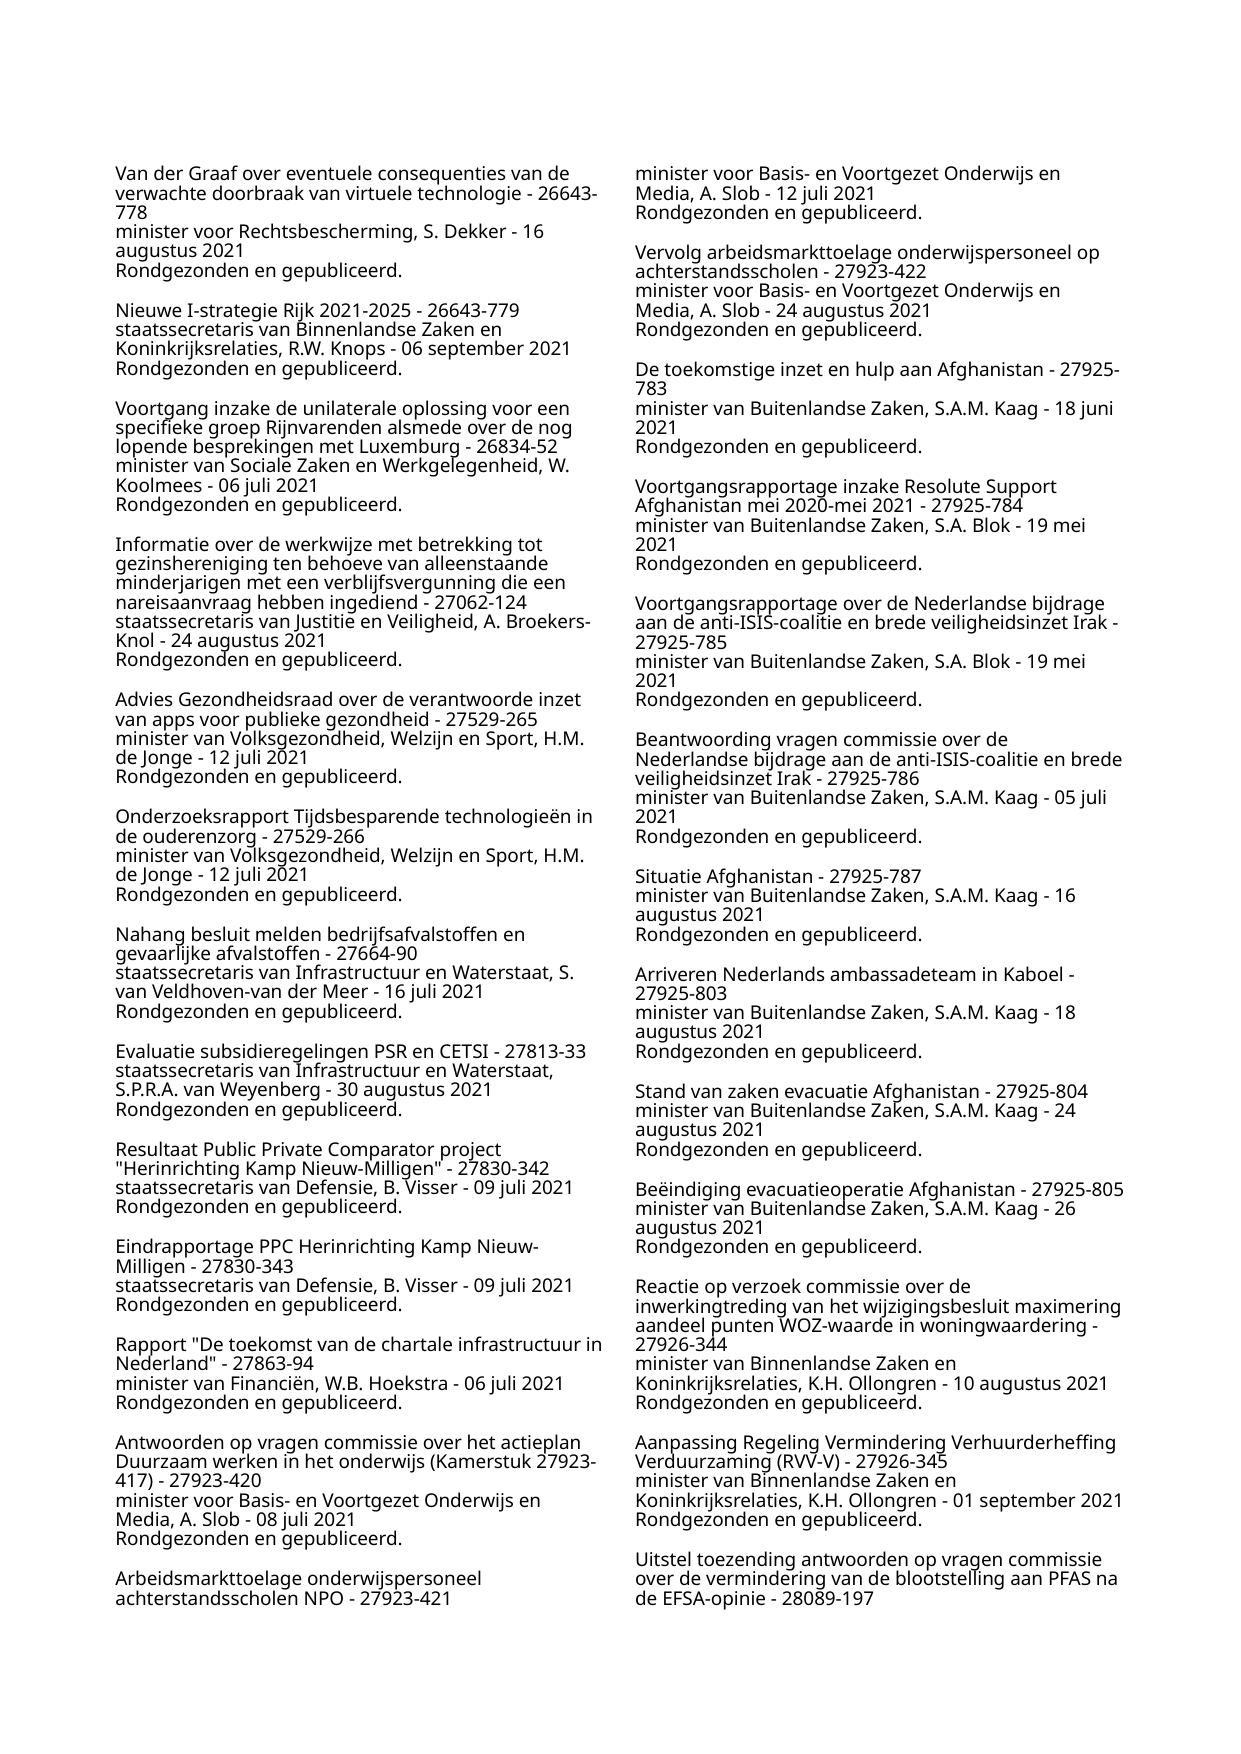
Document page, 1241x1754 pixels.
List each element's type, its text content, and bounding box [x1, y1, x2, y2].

text Rondgezonden en gepubliceerd. [635, 1043, 1125, 1062]
text staatssecretaris van Defensie, B. Visser - 09 juli 2021 [115, 1179, 605, 1198]
text Resultaat Public Private Comparator project "Herinrichting Kamp Nieuw-Milligen" - 27830-342 [115, 1141, 605, 1179]
text minister van Buitenlandse Zaken, S.A.M. Kaag - 26 augustus 2021 [635, 1200, 1125, 1238]
text Uitstel toezending antwoorden op vragen commissie over de vermindering van de blootstelling aan PFAS na de EFSA-opinie - 28089-197 [635, 1551, 1125, 1609]
text Evaluatie subsidieregelingen PSR en CETSI - 27813-33 [115, 1043, 605, 1062]
text Antwoorden op vragen commissie over het actieplan Duurzaam werken in het onderwijs (Kamerstuk 27923-417) - 27923-420 [115, 1434, 605, 1492]
text minister van Buitenlandse Zaken, S.A. Blok - 19 mei 2021 [635, 517, 1125, 555]
text minister voor Rechtsbescherming, S. Dekker - 16 augustus 2021 [115, 223, 605, 262]
text Rondgezonden en gepubliceerd. [115, 1530, 605, 1549]
text minister van Volksgezondheid, Welzijn en Sport, H.M. de Jonge - 12 juli 2021 [115, 847, 605, 886]
text Nahang besluit melden bedrijfsafvalstoffen en gevaarlijke afvalstoffen - 27664-90 [115, 926, 605, 964]
text Rondgezonden en gepubliceerd. [115, 768, 605, 788]
text minister van Binnenlandse Zaken en Koninkrijksrelaties, K.H. Ollongren - 01 september 2021 [635, 1472, 1125, 1511]
text Rondgezonden en gepubliceerd. [635, 1394, 1125, 1413]
text Rondgezonden en gepubliceerd. [635, 828, 1125, 847]
text Rondgezonden en gepubliceerd. [115, 359, 605, 379]
text minister van Buitenlandse Zaken, S.A.M. Kaag - 16 augustus 2021 [635, 887, 1125, 926]
text staatssecretaris van Infrastructuur en Waterstaat, S.P.R.A. van Weyenberg - 30 augustus 2021 [115, 1062, 605, 1101]
text Stand van zaken evacuatie Afghanistan - 27925-804 [635, 1083, 1125, 1102]
text minister van Buitenlandse Zaken, S.A.M. Kaag - 05 juli 2021 [635, 789, 1125, 828]
text Voortgangsrapportage over de Nederlandse bijdrage aan de anti-ISIS-coalitie en brede veiligheidsinzet Irak - 27925-785 [635, 595, 1125, 653]
text minister van Volksgezondheid, Welzijn en Sport, H.M. de Jonge - 12 juli 2021 [115, 730, 605, 768]
text Rondgezonden en gepubliceerd. [635, 438, 1125, 457]
text Rondgezonden en gepubliceerd. [635, 1511, 1125, 1530]
text Rondgezonden en gepubliceerd. [115, 886, 605, 905]
text Reactie op verzoek commissie over de inwerkingtreding van het wijzigingsbesluit maximering aandeel punten WOZ-waarde in woningwaardering - 27926-344 [635, 1278, 1125, 1355]
text staatssecretaris van Binnenlandse Zaken en Koninkrijksrelaties, R.W. Knops - 06 september 2021 [115, 321, 605, 359]
text Eindrapportage PPC Herinrichting Kamp Nieuw-Milligen - 27830-343 [115, 1238, 605, 1277]
text minister voor Basis- en Voortgezet Onderwijs en Media, A. Slob - 24 augustus 2021 [635, 282, 1125, 321]
text minister van Binnenlandse Zaken en Koninkrijksrelaties, K.H. Ollongren - 10 augustus 2021 [635, 1355, 1125, 1394]
text Situatie Afghanistan - 27925-787 [635, 868, 1125, 887]
text minister van Buitenlandse Zaken, S.A.M. Kaag - 24 augustus 2021 [635, 1102, 1125, 1141]
text Beantwoording vragen commissie over de Nederlandse bijdrage aan de anti-ISIS-coalitie en brede veiligheidsinzet Irak - 27925-786 [635, 731, 1125, 789]
text Rondgezonden en gepubliceerd. [635, 555, 1125, 574]
text minister van Buitenlandse Zaken, S.A.M. Kaag - 18 augustus 2021 [635, 1004, 1125, 1043]
text Rondgezonden en gepubliceerd. [115, 651, 605, 671]
text Rondgezonden en gepubliceerd. [115, 1394, 605, 1413]
text De toekomstige inzet en hulp aan Afghanistan - 27925-783 [635, 361, 1125, 399]
text minister voor Basis- en Voortgezet Onderwijs en Media, A. Slob - 12 juli 2021 [635, 165, 1125, 204]
text Van der Graaf over eventuele consequenties van de verwachte doorbraak van virtuele technologie - 26643-778 [115, 165, 605, 223]
text Beëindiging evacuatieoperatie Afghanistan - 27925-805 [635, 1181, 1125, 1200]
text staatssecretaris van Infrastructuur en Waterstaat, S. van Veldhoven-van der Meer - 16 juli 2021 [115, 964, 605, 1003]
text Voortgang inzake de unilaterale oplossing voor een specifieke groep Rijnvarenden alsmede over de nog lopende besprekingen met Luxemburg - 26834-52 [115, 399, 605, 457]
text Rapport "De toekomst van de chartale infrastructuur in Nederland" - 27863-94 [115, 1336, 605, 1375]
text Rondgezonden en gepubliceerd. [635, 1141, 1125, 1160]
text staatssecretaris van Justitie en Veiligheid, A. Broekers-Knol - 24 augustus 2021 [115, 613, 605, 651]
text Rondgezonden en gepubliceerd. [635, 926, 1125, 945]
text Onderzoeksrapport Tijdsbesparende technologieën in de ouderenzorg - 27529-266 [115, 808, 605, 847]
text Rondgezonden en gepubliceerd. [115, 1198, 605, 1218]
text minister voor Basis- en Voortgezet Onderwijs en Media, A. Slob - 08 juli 2021 [115, 1492, 605, 1530]
text Nieuwe I-strategie Rijk 2021-2025 - 26643-779 [115, 302, 605, 321]
text Aanpassing Regeling Vermindering Verhuurderheffing Verduurzaming (RVV-V) - 27926-345 [635, 1434, 1125, 1472]
text minister van Sociale Zaken en Werkgelegenheid, W. Koolmees - 06 juli 2021 [115, 457, 605, 496]
text Rondgezonden en gepubliceerd. [115, 496, 605, 515]
text Arbeidsmarkttoelage onderwijspersoneel achterstandsscholen NPO - 27923-421 [115, 1570, 605, 1609]
text Rondgezonden en gepubliceerd. [635, 691, 1125, 711]
text Rondgezonden en gepubliceerd. [115, 1003, 605, 1022]
text Advies Gezondheidsraad over de verantwoorde inzet van apps voor publieke gezondheid - 27529-265 [115, 691, 605, 730]
text Voortgangsrapportage inzake Resolute Support Afghanistan mei 2020-mei 2021 - 27925-784 [635, 478, 1125, 517]
text staatssecretaris van Defensie, B. Visser - 09 juli 2021 [115, 1277, 605, 1296]
text minister van Buitenlandse Zaken, S.A.M. Kaag - 18 juni 2021 [635, 399, 1125, 438]
text Rondgezonden en gepubliceerd. [635, 1238, 1125, 1258]
text Rondgezonden en gepubliceerd. [635, 204, 1125, 223]
text Rondgezonden en gepubliceerd. [115, 1296, 605, 1315]
text Rondgezonden en gepubliceerd. [635, 321, 1125, 340]
text Vervolg arbeidsmarkttoelage onderwijspersoneel op achterstandsscholen - 27923-422 [635, 244, 1125, 282]
text Rondgezonden en gepubliceerd. [115, 1101, 605, 1120]
text minister van Financiën, W.B. Hoekstra - 06 juli 2021 [115, 1375, 605, 1394]
text Informatie over de werkwijze met betrekking tot gezinshereniging ten behoeve van alleenstaande minderjarigen met een verblijfsvergunning die een nareisaanvraag hebben ingediend - 27062-124 [115, 536, 605, 613]
text Arriveren Nederlands ambassadeteam in Kaboel - 27925-803 [635, 966, 1125, 1004]
text minister van Buitenlandse Zaken, S.A. Blok - 19 mei 2021 [635, 653, 1125, 691]
text Rondgezonden en gepubliceerd. [115, 262, 605, 281]
